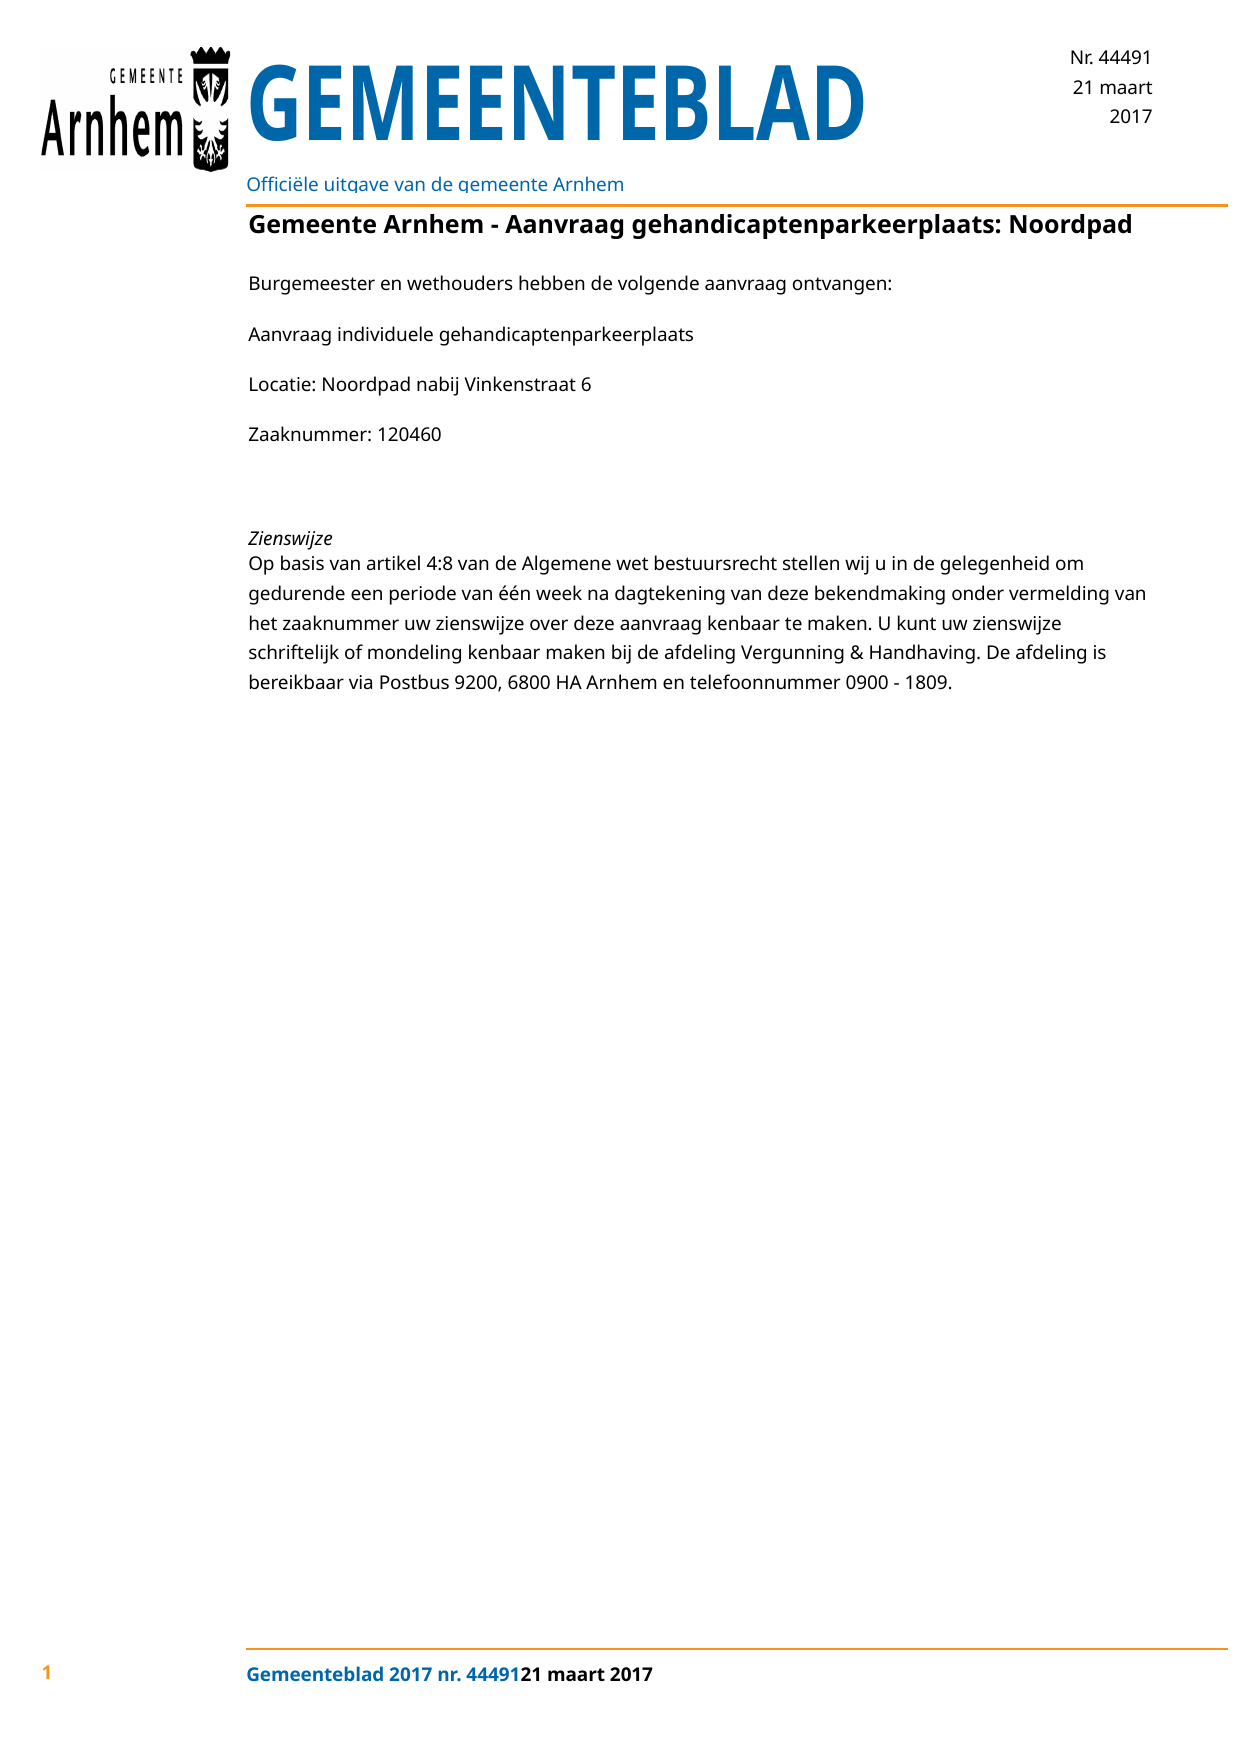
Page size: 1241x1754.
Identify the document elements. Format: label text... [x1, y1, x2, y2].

picture [41, 47, 231, 172]
text Gemeente Arnhem - Aanvraag gehandicaptenparkeerplaats: Noordpad [248, 207, 1152, 241]
text Burgemeester en wethouders hebben de volgende aanvraag ontvangen: [248, 270, 1152, 296]
text Locatie: Noordpad nabij Vinkenstraat 6 [248, 371, 1152, 397]
text Zienswijze [248, 525, 1152, 551]
text Op basis van artikel 4:8 van de Algemene wet bestuursrecht stellen wij u in de gelegenheid om gedurende een periode van één week na dagtekening van deze bekendmaking onder vermelding van het zaaknummer uw zienswijze over deze aanvraag kenbaar te maken. U kunt uw zienswijze schriftelijk of mondeling kenbaar maken bij de afdeling Vergunning & Handhaving. De afdeling is bereikbaar via Postbus 9200, 6800 HA Arnhem en telefoonnummer 0900 - 1809. [248, 551, 1152, 694]
text Zaaknummer: 120460 [248, 422, 1152, 447]
text Aanvraag individuele gehandicaptenparkeerplaats [248, 321, 1152, 346]
